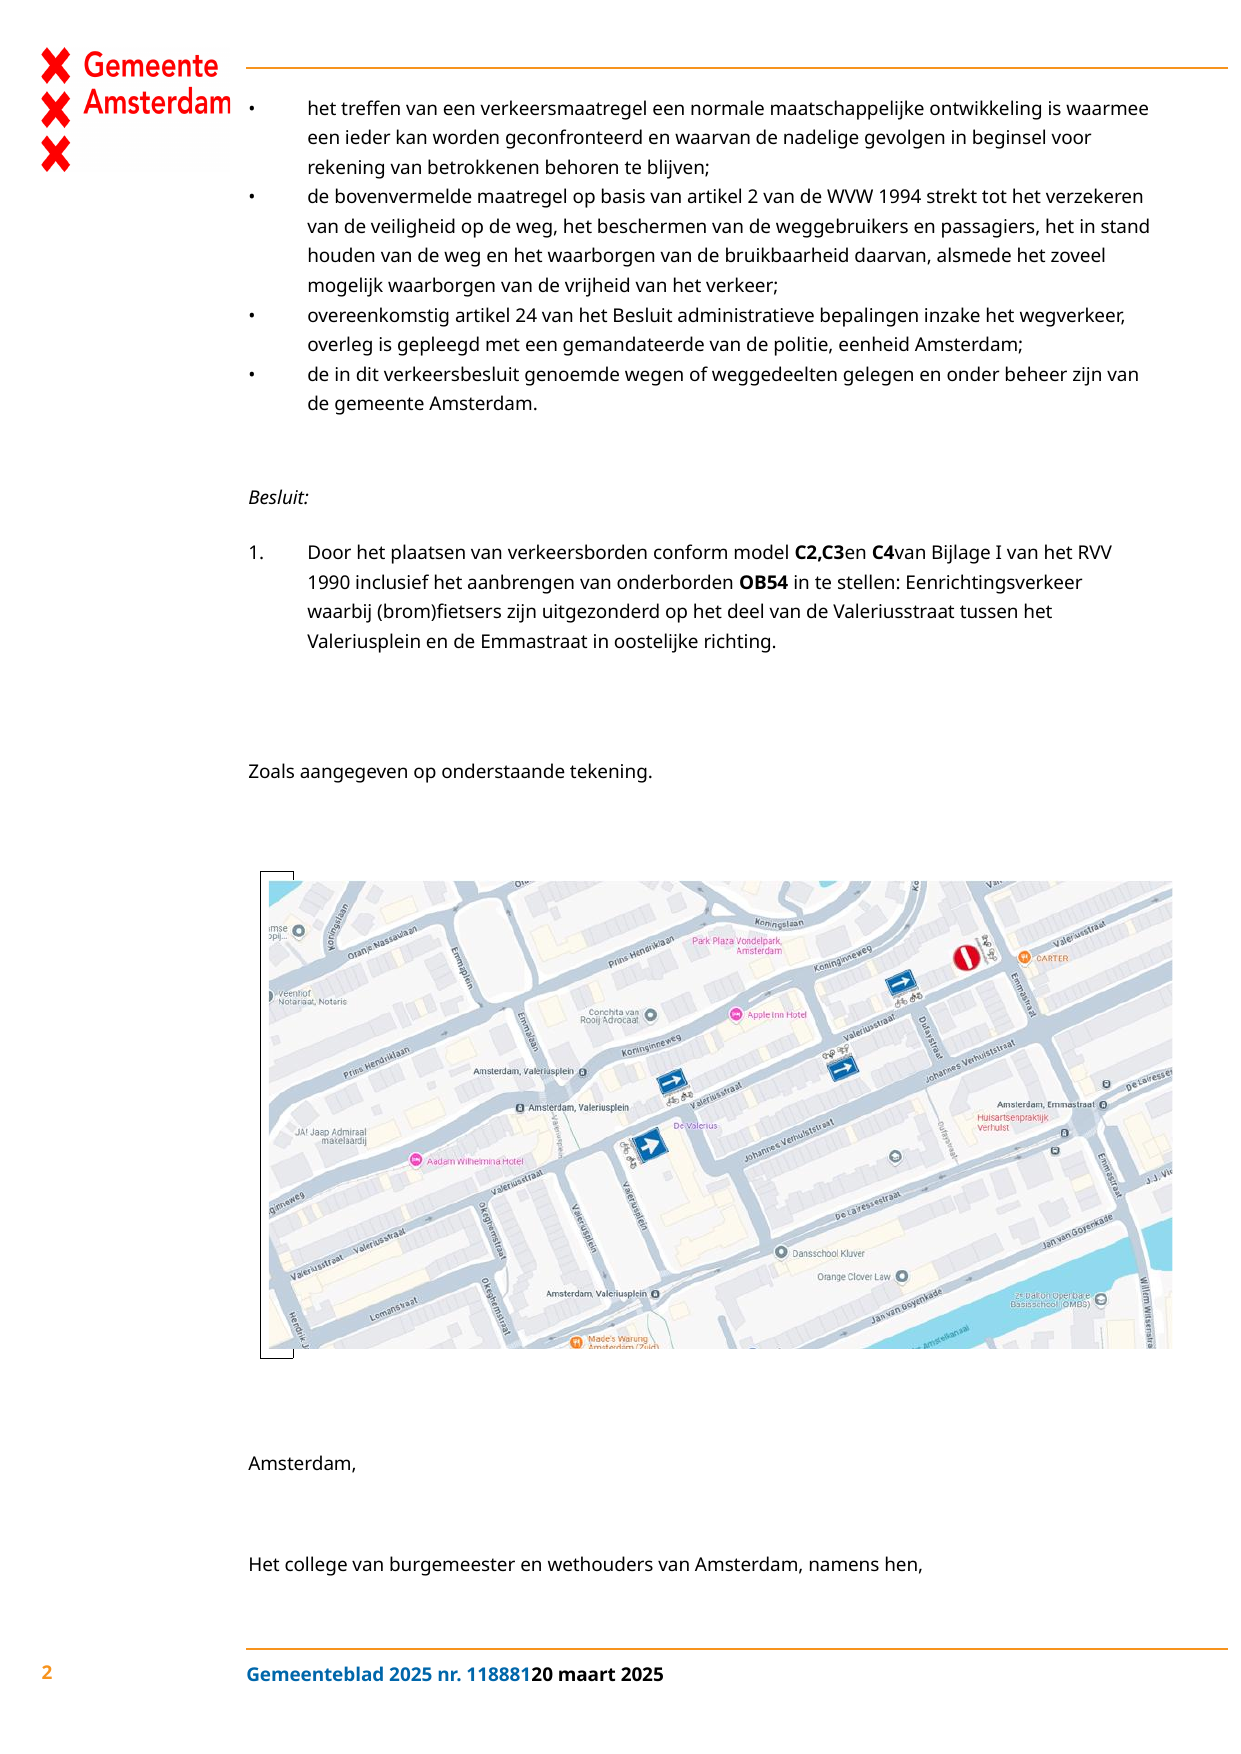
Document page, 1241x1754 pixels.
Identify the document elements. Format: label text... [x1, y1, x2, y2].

list de bovenvermelde maatregel op basis van artikel 2 van de WVW 1994 strekt tot het verzekeren van de veiligheid op de weg, het beschermen van de weggebruikers en passagiers, het in stand houden van de weg en het waarborgen van de bruikbaarheid daarvan, alsmede het zoveel mogelijk waarborgen van de vrijheid van het verkeer; [248, 183, 1152, 298]
text Zoals aangegeven op onderstaande tekening. [248, 759, 1152, 784]
list de in dit verkeersbesluit genoemde wegen of weggedeelten gelegen en onder beheer zijn van de gemeente Amsterdam. [248, 361, 1152, 416]
list Door het plaatsen van verkeersborden conform model C2,C3en C4van Bijlage I van het RVV 1990 inclusief het aanbrengen van onderborden OB54 in te stellen: Eenrichtingsverkeer waarbij (brom)fietsers zijn uitgezonderd op het deel van de Valeriusstraat tussen het Valeriusplein en de Emmastraat in oostelijke richting. [248, 539, 1152, 654]
picture [268, 880, 1173, 1349]
picture [41, 47, 231, 172]
text Het college van burgemeester en wethouders van Amsterdam, namens hen, [248, 1551, 1152, 1577]
text Besluit: [248, 484, 1152, 510]
text Amsterdam, [248, 1450, 1152, 1476]
list overeenkomstig artikel 24 van het Besluit administratieve bepalingen inzake het wegverkeer, overleg is gepleegd met een gemandateerde van de politie, eenheid Amsterdam; [248, 302, 1152, 357]
list het treffen van een verkeersmaatregel een normale maatschappelijke ontwikkeling is waarmee een ieder kan worden geconfronteerd en waarvan de nadelige gevolgen in beginsel voor rekening van betrokkenen behoren te blijven; [248, 95, 1152, 180]
